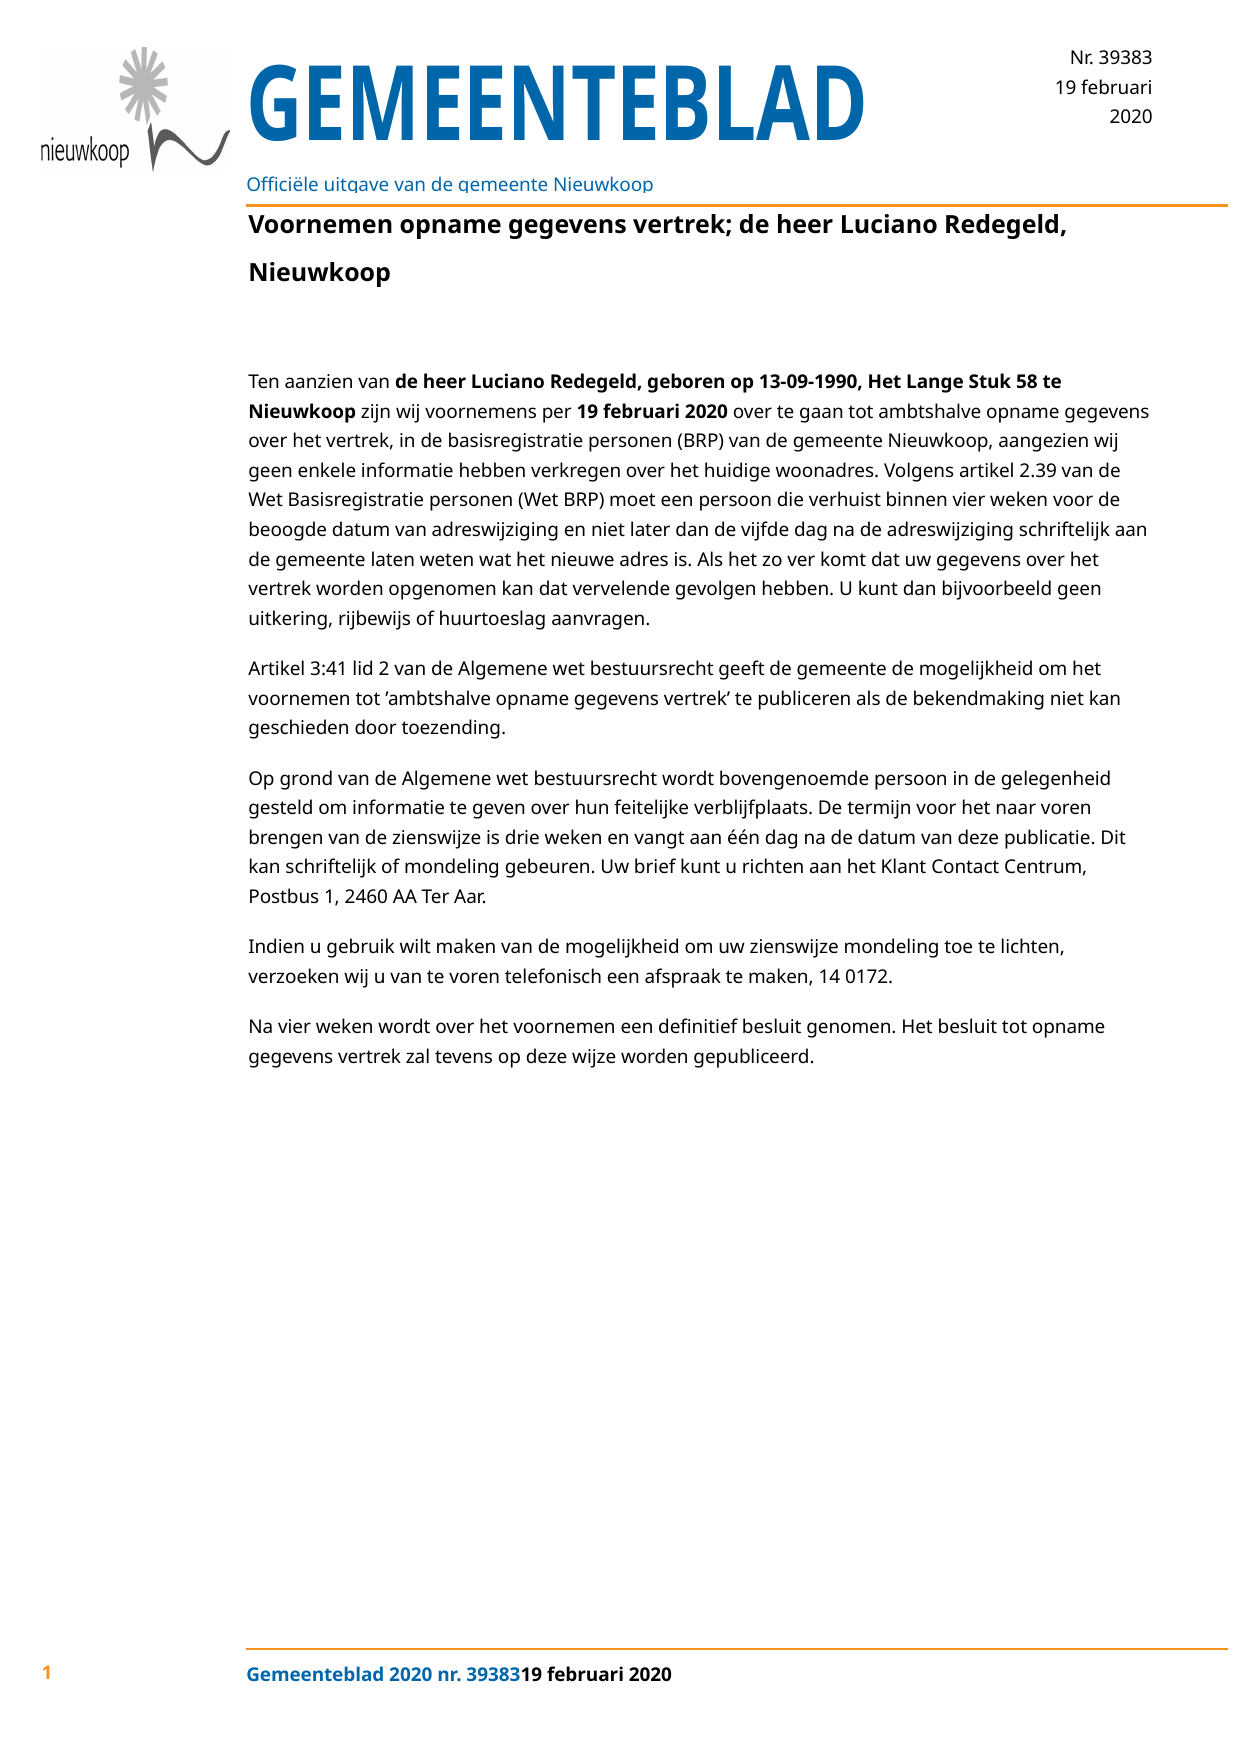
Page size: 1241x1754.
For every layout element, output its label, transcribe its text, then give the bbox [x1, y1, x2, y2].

text Voornemen opname gegevens vertrek; de heer Luciano Redegeld, Nieuwkoop [248, 207, 1152, 288]
text Ten aanzien van de heer Luciano Redegeld, geboren op 13-09-1990, Het Lange Stuk 58 te Nieuwkoop zijn wij voornemens per 19 februari 2020 over te gaan tot ambtshalve opname gegevens over het vertrek, in de basisregistratie personen (BRP) van de gemeente Nieuwkoop, aangezien wij geen enkele informatie hebben verkregen over het huidige woonadres. Volgens artikel 2.39 van de Wet Basisregistratie personen (Wet BRP) moet een persoon die verhuist binnen vier weken voor de beoogde datum van adreswijziging en niet later dan de vijfde dag na de adreswijziging schriftelijk aan de gemeente laten weten wat het nieuwe adres is. Als het zo ver komt dat uw gegevens over het vertrek worden opgenomen kan dat vervelende gevolgen hebben. U kunt dan bijvoorbeeld geen uitkering, rijbewijs of huurtoeslag aanvragen. [248, 368, 1152, 631]
text Indien u gebruik wilt maken van de mogelijkheid om uw zienswijze mondeling toe te lichten, verzoeken wij u van te voren telefonisch een afspraak te maken, 14 0172. [248, 934, 1152, 989]
text Op grond van de Algemene wet bestuursrecht wordt bovengenoemde persoon in de gelegenheid gesteld om informatie te geven over hun feitelijke verblijfplaats. De termijn voor het naar voren brengen van de zienswijze is drie weken en vangt aan één dag na de datum van deze publicatie. Dit kan schriftelijk of mondeling gebeuren. Uw brief kunt u richten aan het Klant Contact Centrum, Postbus 1, 2460 AA Ter Aar. [248, 765, 1152, 909]
text Na vier weken wordt over het voornemen een definitief besluit genomen. Het besluit tot opname gegevens vertrek zal tevens op deze wijze worden gepubliceerd. [248, 1014, 1152, 1069]
text Artikel 3:41 lid 2 van de Algemene wet bestuursrecht geeft de gemeente de mogelijkheid om het voornemen tot ’ambtshalve opname gegevens vertrek’ te publiceren als de bekendmaking niet kan geschieden door toezending. [248, 655, 1152, 740]
picture [41, 47, 231, 172]
